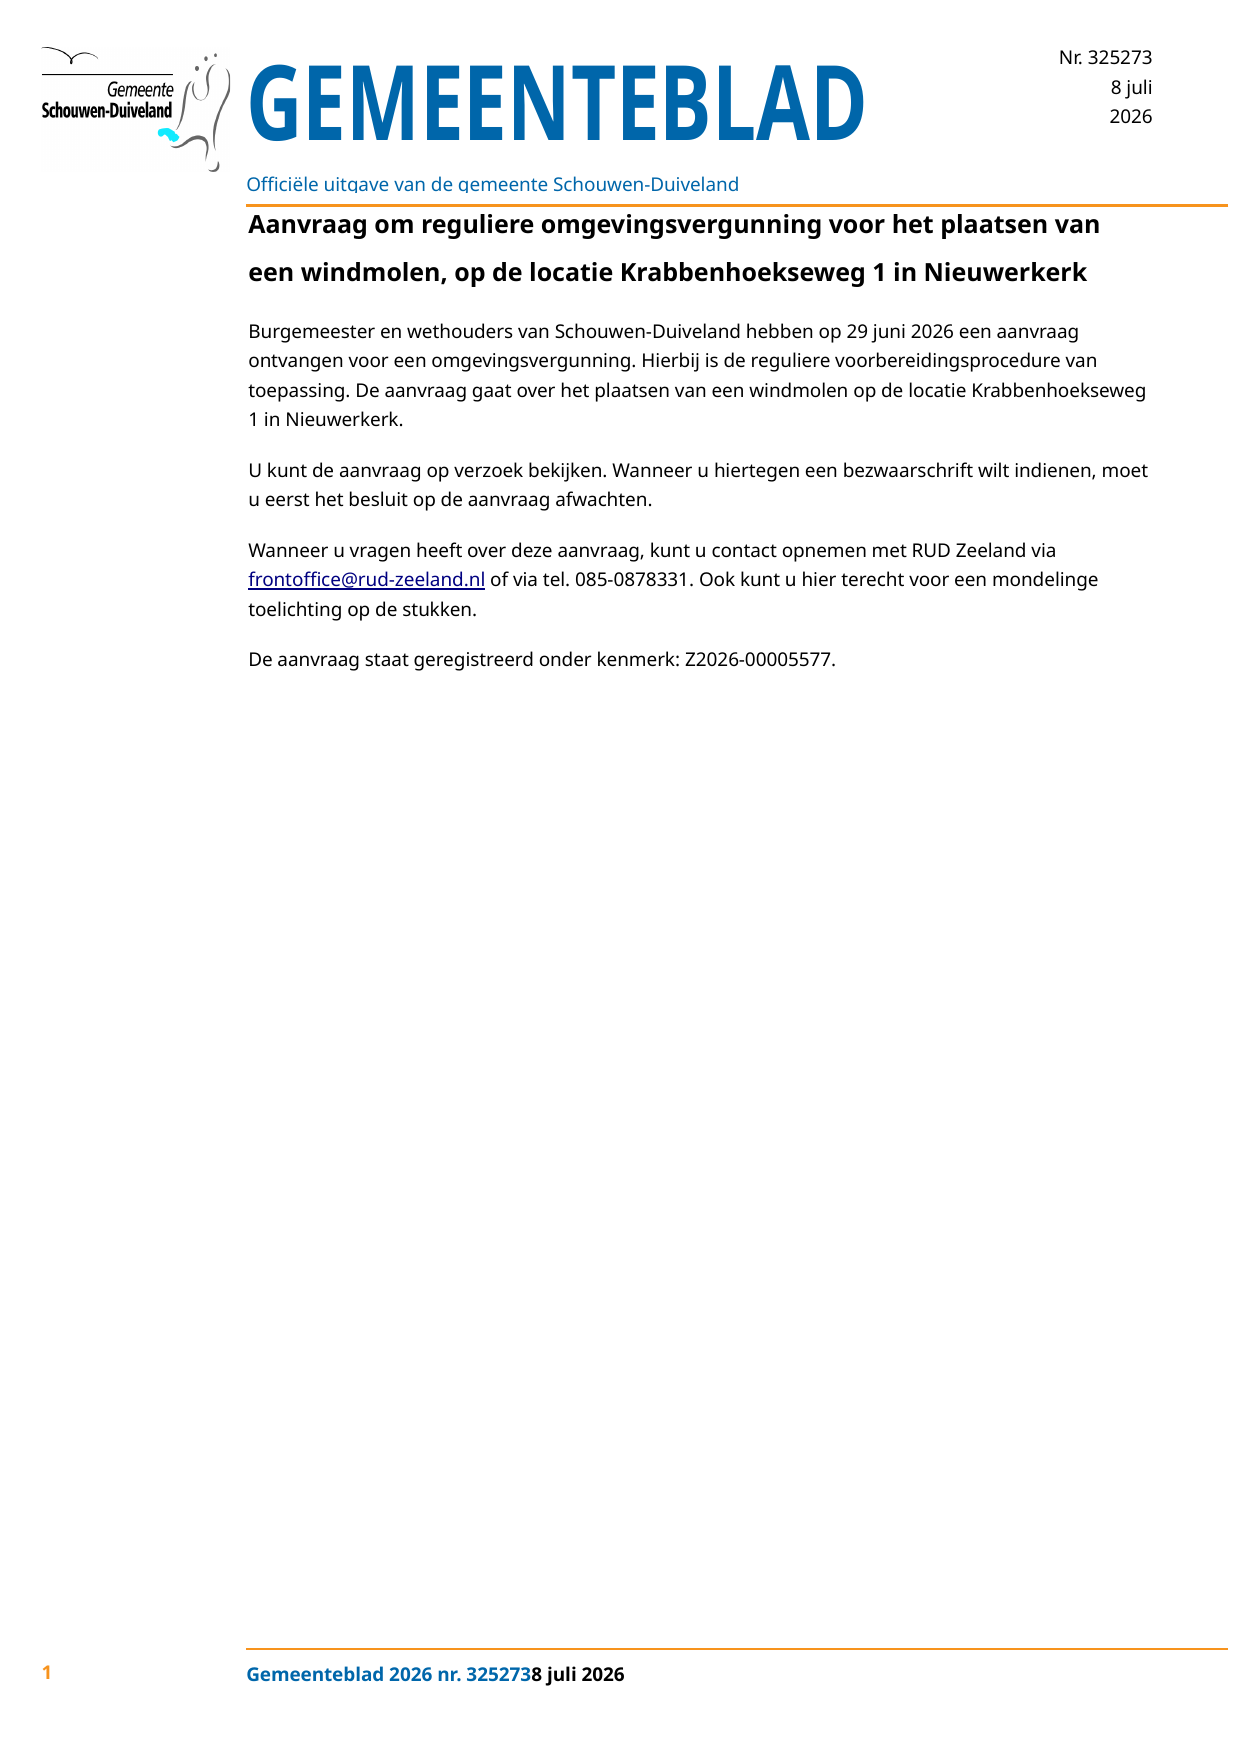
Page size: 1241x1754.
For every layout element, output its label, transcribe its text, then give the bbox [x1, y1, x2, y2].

text Aanvraag om reguliere omgevingsvergunning voor het plaatsen van een windmolen, op de locatie Krabbenhoekseweg 1 in Nieuwerkerk [248, 207, 1152, 288]
picture [41, 47, 231, 172]
text U kunt de aanvraag op verzoek bekijken. Wanneer u hiertegen een bezwaarschrift wilt indienen, moet u eerst het besluit op de aanvraag afwachten. [248, 457, 1152, 512]
text De aanvraag staat geregistreerd onder kenmerk: Z2026-00005577. [248, 647, 1152, 672]
text Wanneer u vragen heeft over deze aanvraag, kunt u contact opnemen met RUD Zeeland via frontoffice@rud-zeeland.nl of via tel. 085-0878331. Ook kunt u hier terecht voor een mondelinge toelichting op de stukken. [248, 537, 1152, 622]
text Burgemeester en wethouders van Schouwen-Duiveland hebben op 29 juni 2026 een aanvraag ontvangen voor een omgevingsvergunning. Hierbij is de reguliere voorbereidingsprocedure van toepassing. De aanvraag gaat over het plaatsen van een windmolen op de locatie Krabbenhoekseweg 1 in Nieuwerkerk. [248, 318, 1152, 432]
